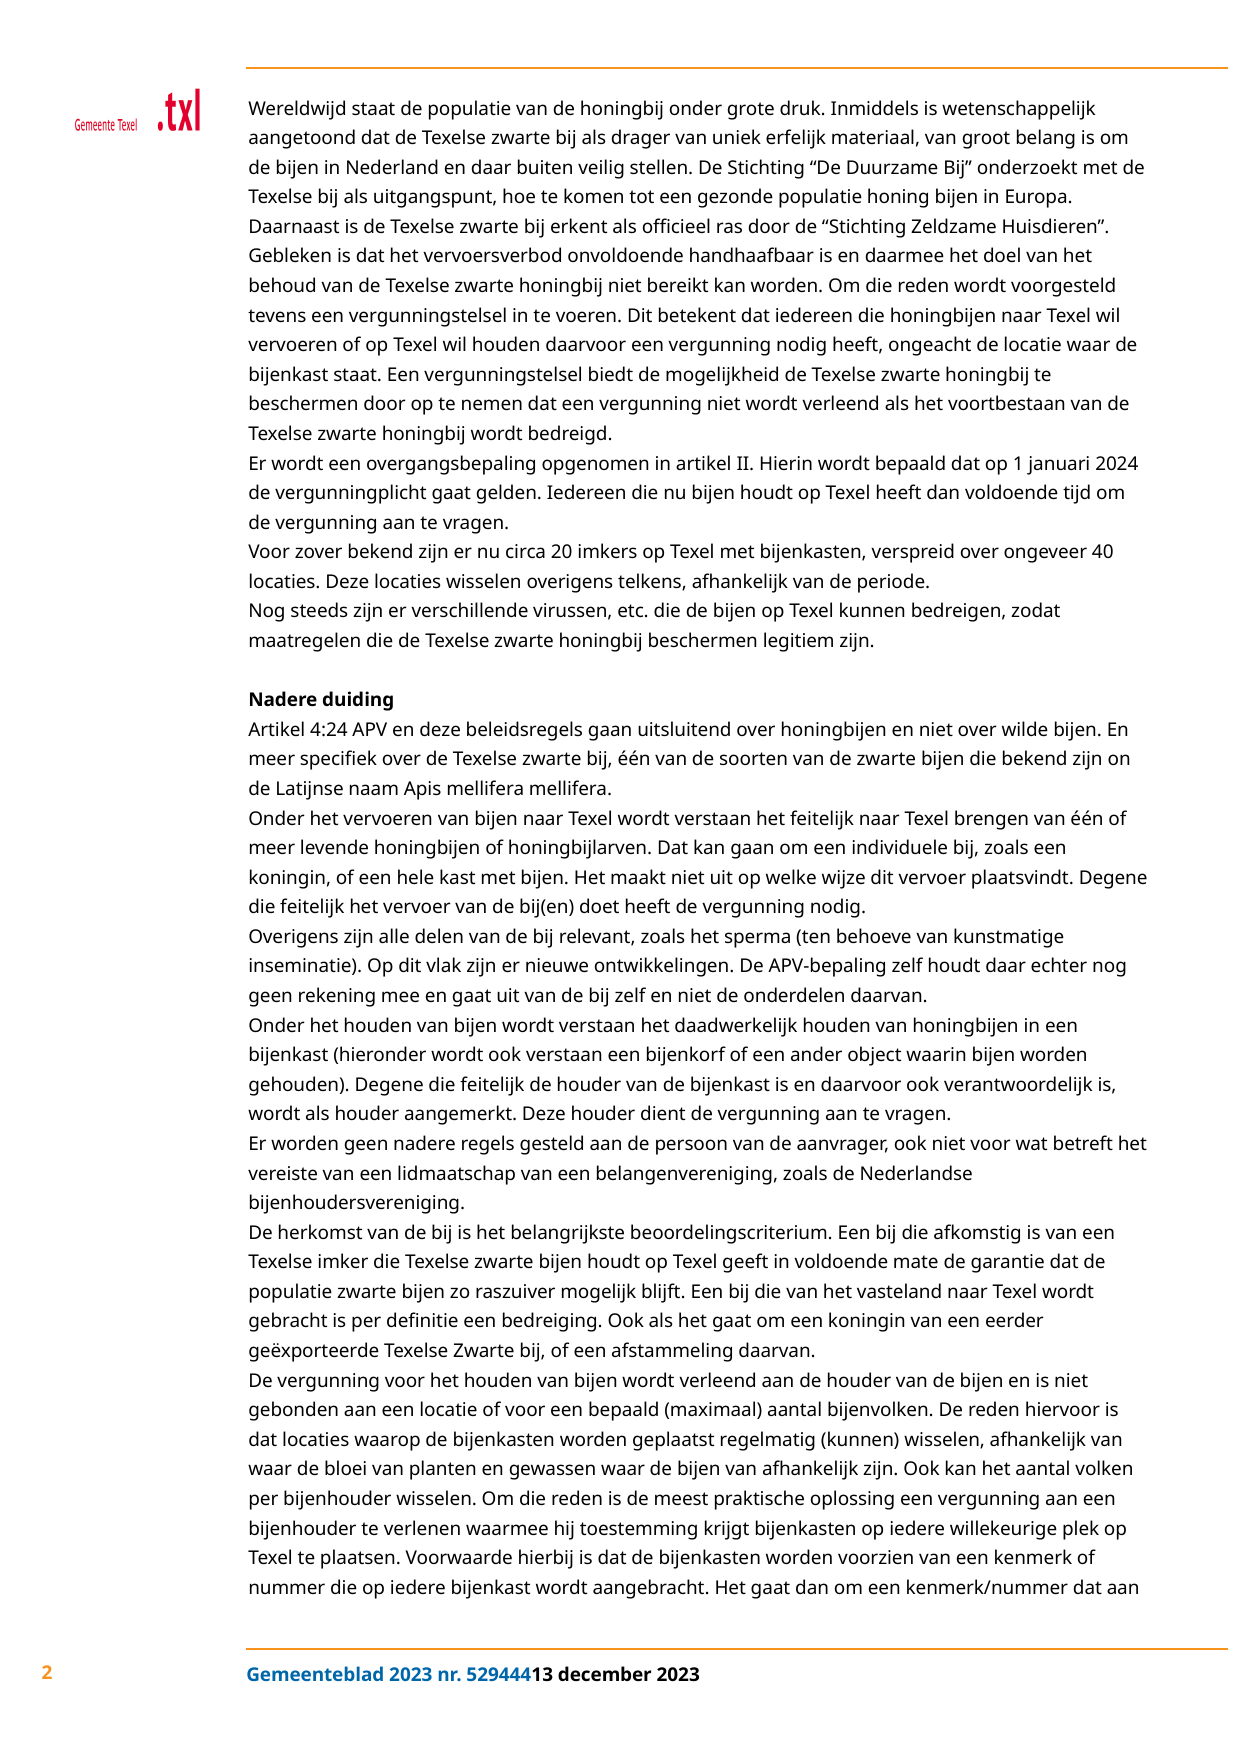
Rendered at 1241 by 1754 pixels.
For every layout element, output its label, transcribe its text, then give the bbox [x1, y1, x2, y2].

text Nadere duiding [248, 686, 1152, 712]
text Overigens zijn alle delen van de bij relevant, zoals het sperma (ten behoeve van kunstmatige inseminatie). Op dit vlak zijn er nieuwe ontwikkelingen. De APV-bepaling zelf houdt daar echter nog geen rekening mee en gaat uit van de bij zelf en niet de onderdelen daarvan. [248, 923, 1152, 1008]
text Onder het houden van bijen wordt verstaan het daadwerkelijk houden van honingbijen in een bijenkast (hieronder wordt ook verstaan een bijenkorf of een ander object waarin bijen worden gehouden). Degene die feitelijk de houder van de bijenkast is en daarvoor ook verantwoordelijk is, wordt als houder aangemerkt. Deze houder dient de vergunning aan te vragen. [248, 1012, 1152, 1126]
text De herkomst van de bij is het belangrijkste beoordelingscriterium. Een bij die afkomstig is van een Texelse imker die Texelse zwarte bijen houdt op Texel geeft in voldoende mate de garantie dat de populatie zwarte bijen zo raszuiver mogelijk blijft. Een bij die van het vasteland naar Texel wordt gebracht is per definitie een bedreiging. Ook als het gaat om een koningin van een eerder geëxporteerde Texelse Zwarte bij, of een afstammeling daarvan. [248, 1219, 1152, 1363]
text Nog steeds zijn er verschillende virussen, etc. die de bijen op Texel kunnen bedreigen, zodat maatregelen die de Texelse zwarte honingbij beschermen legitiem zijn. [248, 598, 1152, 653]
text Onder het vervoeren van bijen naar Texel wordt verstaan het feitelijk naar Texel brengen van één of meer levende honingbijen of honingbijlarven. Dat kan gaan om een individuele bij, zoals een koningin, of een hele kast met bijen. Het maakt niet uit op welke wijze dit vervoer plaatsvindt. Degene die feitelijk het vervoer van de bij(en) doet heeft de vergunning nodig. [248, 805, 1152, 919]
text Er worden geen nadere regels gesteld aan de persoon van de aanvrager, ook niet voor wat betreft het vereiste van een lidmaatschap van een belangenvereniging, zoals de Nederlandse bijenhoudersvereniging. [248, 1130, 1152, 1215]
text De vergunning voor het houden van bijen wordt verleend aan de houder van de bijen en is niet gebonden aan een locatie of voor een bepaald (maximaal) aantal bijenvolken. De reden hiervoor is dat locaties waarop de bijenkasten worden geplaatst regelmatig (kunnen) wisselen, afhankelijk van waar de bloei van planten en gewassen waar de bijen van afhankelijk zijn. Ook kan het aantal volken per bijenhouder wisselen. Om die reden is de meest praktische oplossing een vergunning aan een bijenhouder te verlenen waarmee hij toestemming krijgt bijenkasten op iedere willekeurige plek op Texel te plaatsen. Voorwaarde hierbij is dat de bijenkasten worden voorzien van een kenmerk of nummer die op iedere bijenkast wordt aangebracht. Het gaat dan om een kenmerk/nummer dat aan [248, 1367, 1152, 1600]
text Gebleken is dat het vervoersverbod onvoldoende handhaafbaar is en daarmee het doel van het behoud van de Texelse zwarte honingbij niet bereikt kan worden. Om die reden wordt voorgesteld tevens een vergunningstelsel in te voeren. Dit betekent dat iedereen die honingbijen naar Texel wil vervoeren of op Texel wil houden daarvoor een vergunning nodig heeft, ongeacht de locatie waar de bijenkast staat. Een vergunningstelsel biedt de mogelijkheid de Texelse zwarte honingbij te beschermen door op te nemen dat een vergunning niet wordt verleend als het voortbestaan van de Texelse zwarte honingbij wordt bedreigd. [248, 243, 1152, 446]
picture [41, 47, 231, 172]
text Wereldwijd staat de populatie van de honingbij onder grote druk. Inmiddels is wetenschappelijk aangetoond dat de Texelse zwarte bij als drager van uniek erfelijk materiaal, van groot belang is om de bijen in Nederland en daar buiten veilig stellen. De Stichting “De Duurzame Bij” onderzoekt met de Texelse bij als uitgangspunt, hoe te komen tot een gezonde populatie honing bijen in Europa. Daarnaast is de Texelse zwarte bij erkent als officieel ras door de “Stichting Zeldzame Huisdieren”. [248, 95, 1152, 239]
text Artikel 4:24 APV en deze beleidsregels gaan uitsluitend over honingbijen en niet over wilde bijen. En meer specifiek over de Texelse zwarte bij, één van de soorten van de zwarte bijen die bekend zijn on de Latijnse naam Apis mellifera mellifera. [248, 716, 1152, 801]
text Voor zover bekend zijn er nu circa 20 imkers op Texel met bijenkasten, verspreid over ongeveer 40 locaties. Deze locaties wisselen overigens telkens, afhankelijk van de periode. [248, 538, 1152, 594]
text Er wordt een overgangsbepaling opgenomen in artikel II. Hierin wordt bepaald dat op 1 januari 2024 de vergunningplicht gaat gelden. Iedereen die nu bijen houdt op Texel heeft dan voldoende tijd om de vergunning aan te vragen. [248, 450, 1152, 535]
